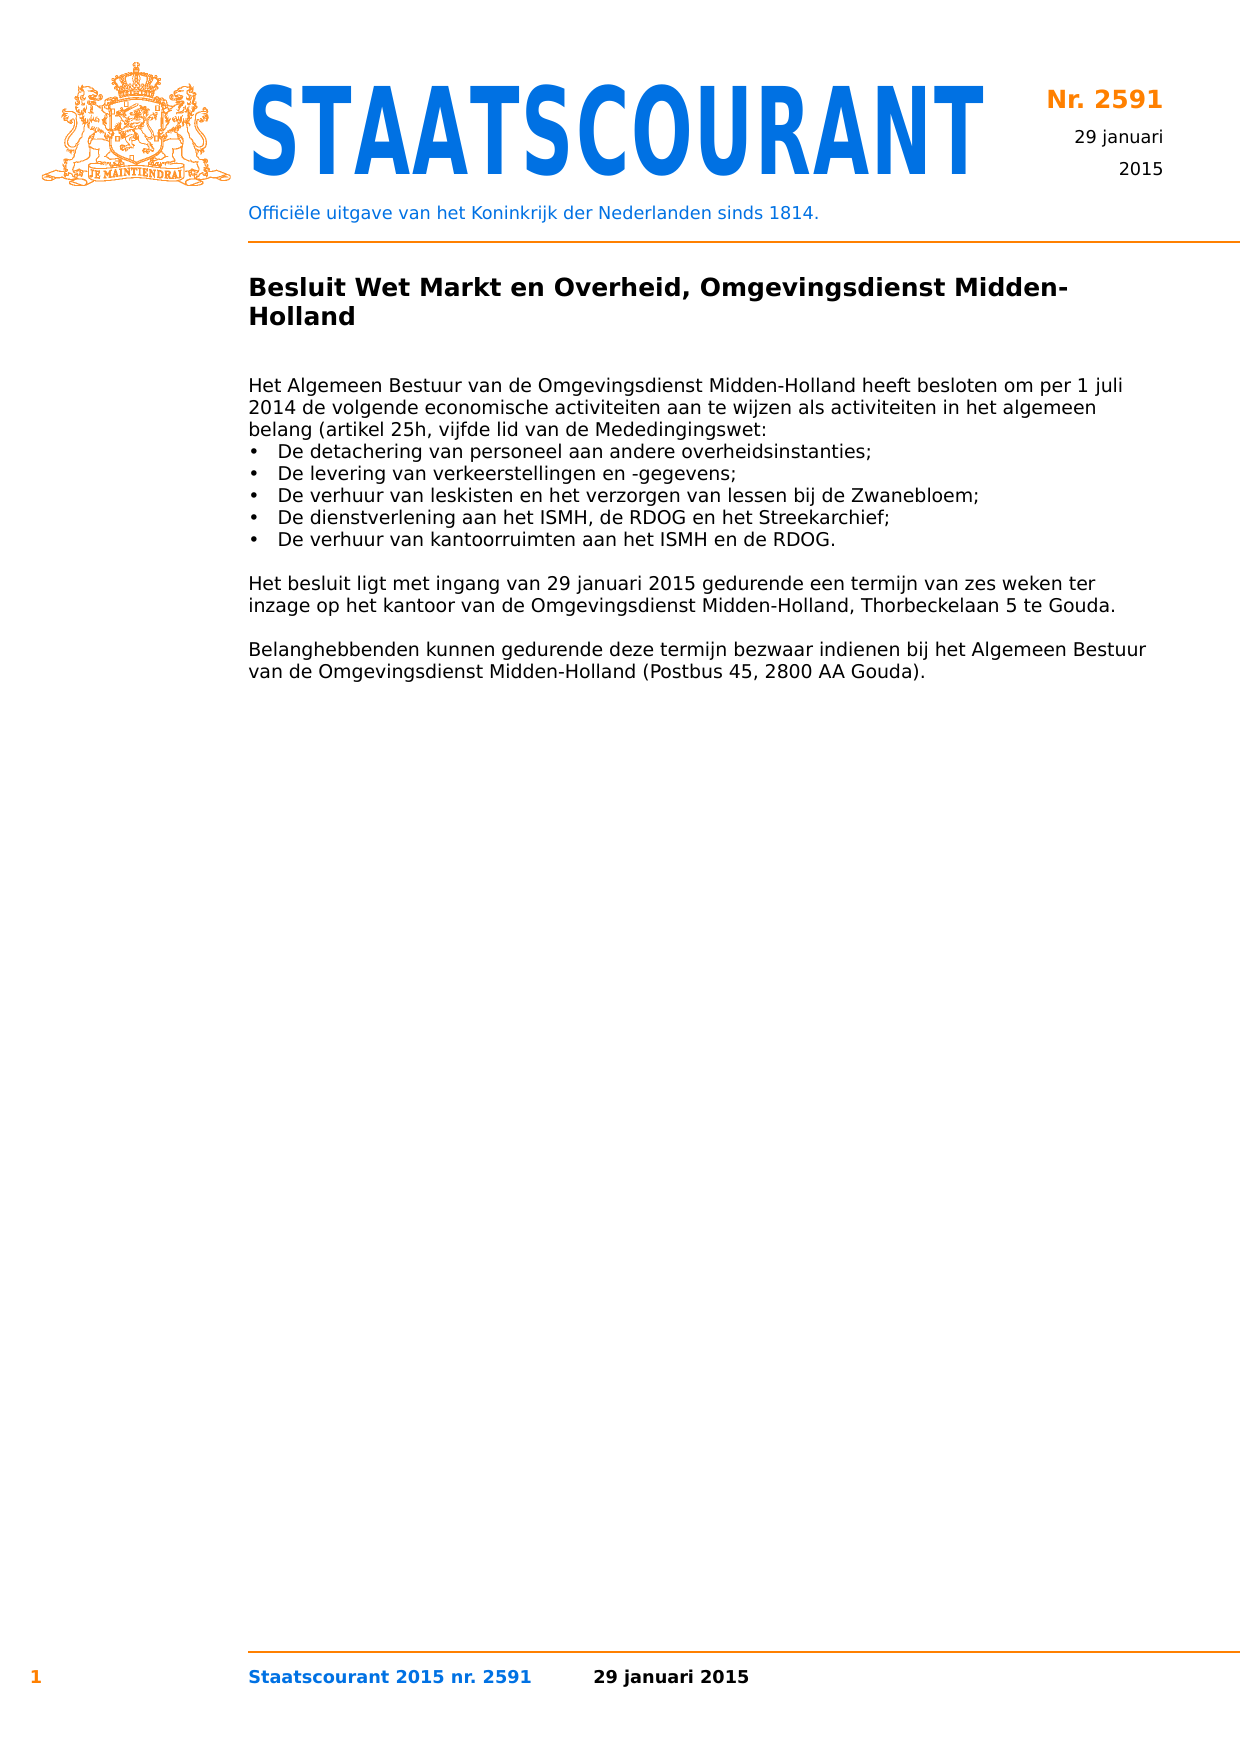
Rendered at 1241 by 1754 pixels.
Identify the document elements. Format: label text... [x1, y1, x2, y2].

table_cell 29 januari [998, 121, 1240, 153]
text • De levering van verkeerstellingen en -gegevens; [248, 463, 1163, 485]
subtitle Besluit Wet Markt en Overheid, Omgevingsdienst Midden-Holland [248, 273, 1163, 331]
text • De verhuur van kantoorruimten aan het ISMH en de RDOG. [248, 529, 1163, 551]
table_header Nr. 2591 [998, 62, 1240, 121]
text • De dienstverlening aan het ISMH, de RDOG en het Streekarchief; [248, 507, 1163, 529]
text • De detachering van personeel aan andere overheidsinstanties; [248, 441, 1163, 463]
picture [41, 62, 231, 186]
table_header [25, 62, 248, 241]
text Het Algemeen Bestuur van de Omgevingsdienst Midden-Holland heeft besloten om per 1 juli 2014 de volgende economische activiteiten aan te wijzen als activiteiten in het algemeen belang (artikel 25h, vijfde lid van de Mededingingswet: [248, 375, 1163, 441]
text Het besluit ligt met ingang van 29 januari 2015 gedurende een termijn van zes weken ter inzage op het kantoor van de Omgevingsdienst Midden-Holland, Thorbeckelaan 5 te Gouda. [248, 573, 1163, 617]
text Belanghebbenden kunnen gedurende deze termijn bezwaar indienen bij het Algemeen Bestuur van de Omgevingsdienst Midden-Holland (Postbus 45, 2800 AA Gouda). [248, 639, 1163, 683]
text • De verhuur van leskisten en het verzorgen van lessen bij de Zwanebloem; [248, 485, 1163, 507]
table_header STAATSCOURANT [248, 62, 998, 203]
table_cell 2015 [998, 153, 1240, 203]
table_cell Officiële uitgave van het Koninkrijk der Nederlanden sinds 1814. [248, 203, 1240, 241]
